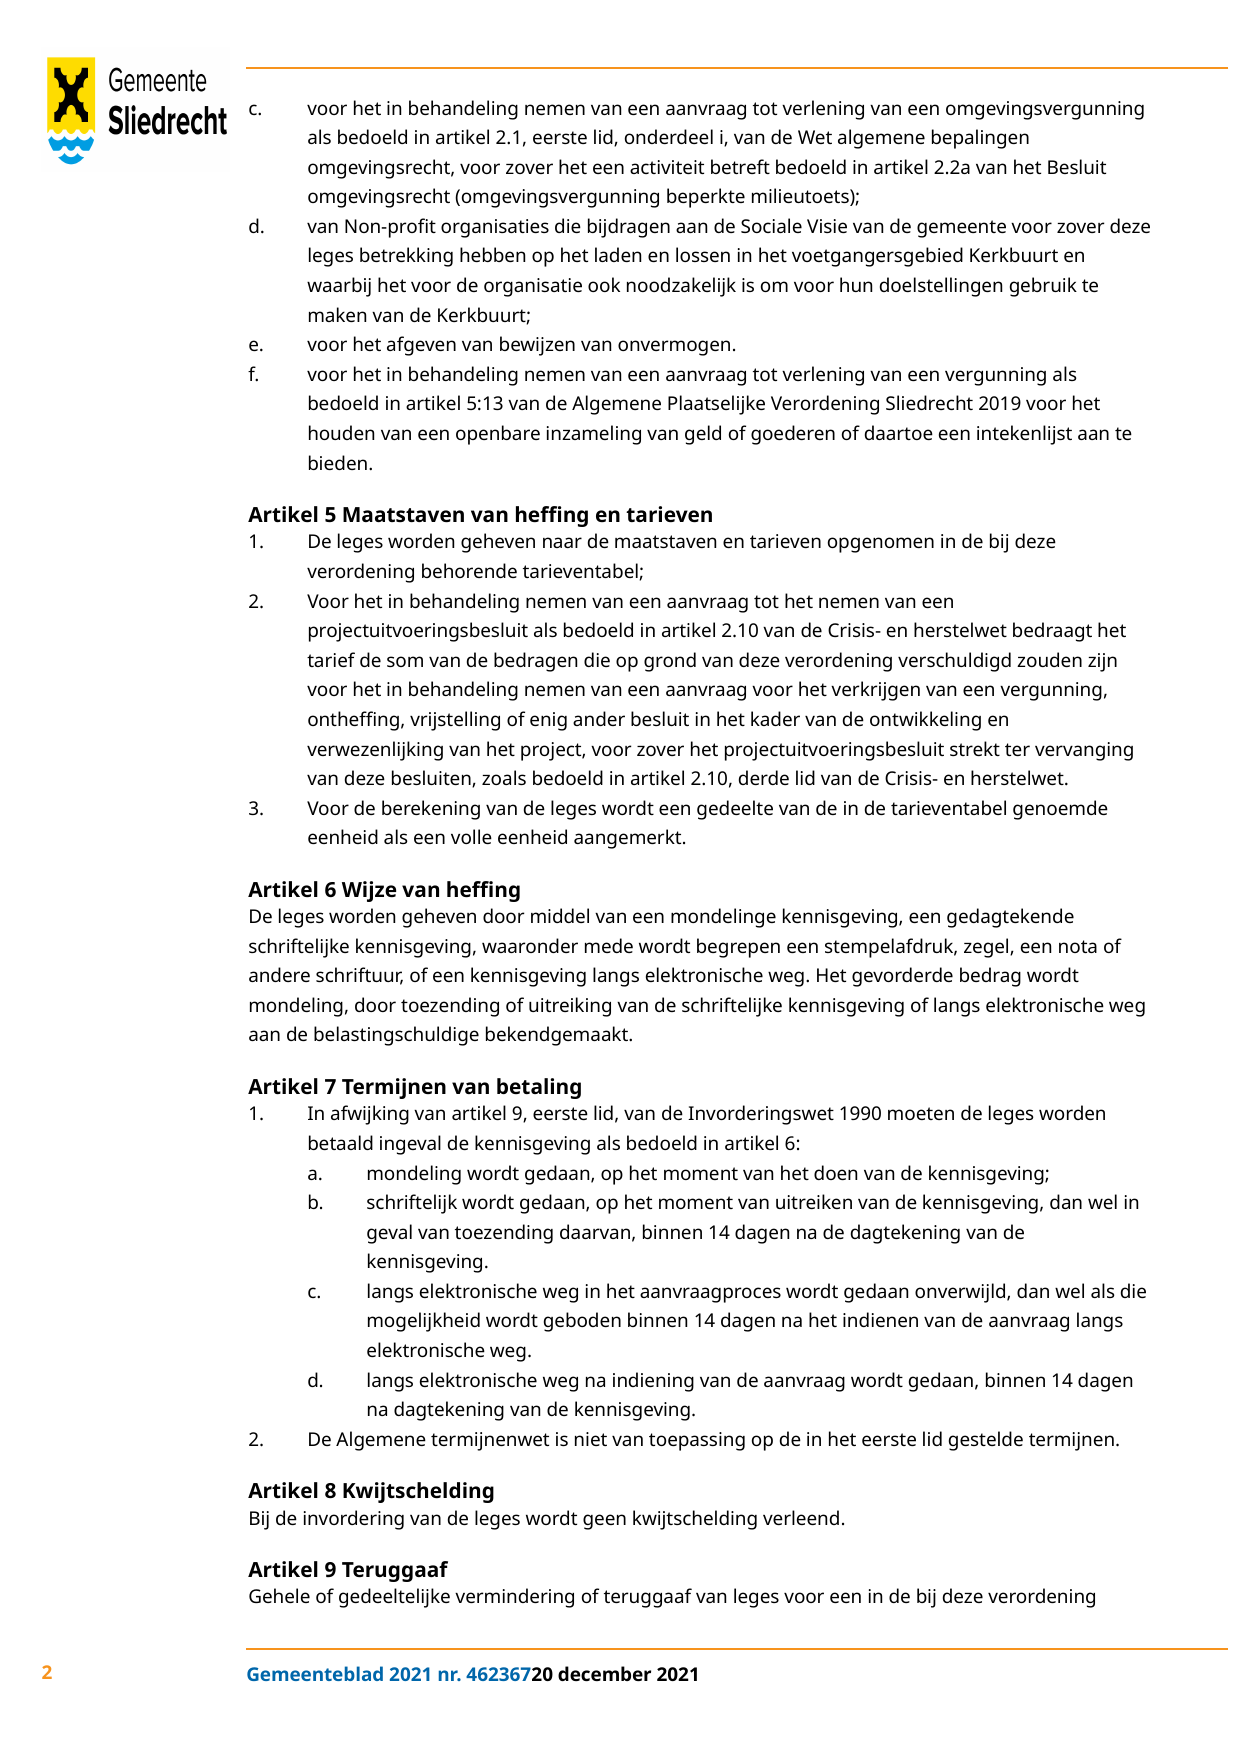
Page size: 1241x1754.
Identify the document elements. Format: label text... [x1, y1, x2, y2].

list In afwijking van artikel 9, eerste lid, van de Invorderingswet 1990 moeten de leges worden betaald ingeval de kennisgeving als bedoeld in artikel 6: [248, 1101, 1152, 1156]
list mondeling wordt gedaan, op het moment van het doen van de kennisgeving; [307, 1160, 1152, 1185]
text Artikel 5 Maatstaven van heffing en tarieven [248, 500, 1152, 529]
list langs elektronische weg na indiening van de aanvraag wordt gedaan, binnen 14 dagen na dagtekening van de kennisgeving. [307, 1367, 1152, 1422]
list Voor het in behandeling nemen van een aanvraag tot het nemen van een projectuitvoeringsbesluit als bedoeld in artikel 2.10 van de Crisis- en herstelwet bedraagt het tarief de som van de bedragen die op grond van deze verordening verschuldigd zouden zijn voor het in behandeling nemen van een aanvraag voor het verkrijgen van een vergunning, ontheffing, vrijstelling of enig ander besluit in het kader van de ontwikkeling en verwezenlijking van het project, voor zover het projectuitvoeringsbesluit strekt ter vervanging van deze besluiten, zoals bedoeld in artikel 2.10, derde lid van de Crisis- en herstelwet. [248, 588, 1152, 791]
text Gehele of gedeeltelijke vermindering of teruggaaf van leges voor een in de bij deze verordening [248, 1584, 1152, 1609]
text Bij de invordering van de leges wordt geen kwijtschelding verleend. [248, 1505, 1152, 1531]
text Artikel 6 Wijze van heffing [248, 875, 1152, 903]
list Voor de berekening van de leges wordt een gedeelte van de in de tarieventabel genoemde eenheid als een volle eenheid aangemerkt. [248, 795, 1152, 850]
text Artikel 8 Kwijtschelding [248, 1476, 1152, 1505]
list voor het afgeven van bewijzen van onvermogen. [248, 331, 1152, 357]
picture [41, 47, 231, 172]
list De leges worden geheven naar de maatstaven en tarieven opgenomen in de bij deze verordening behorende tarieventabel; [248, 529, 1152, 584]
text Artikel 7 Termijnen van betaling [248, 1072, 1152, 1101]
text De leges worden geheven door middel van een mondelinge kennisgeving, een gedagtekende schriftelijke kennisgeving, waaronder mede wordt begrepen een stempelafdruk, zegel, een nota of andere schriftuur, of een kennisgeving langs elektronische weg. Het gevorderde bedrag wordt mondeling, door toezending of uitreiking van de schriftelijke kennisgeving of langs elektronische weg aan de belastingschuldige bekendgemaakt. [248, 903, 1152, 1047]
list langs elektronische weg in het aanvraagproces wordt gedaan onverwijld, dan wel als die mogelijkheid wordt geboden binnen 14 dagen na het indienen van de aanvraag langs elektronische weg. [307, 1278, 1152, 1363]
list voor het in behandeling nemen van een aanvraag tot verlening van een omgevingsvergunning als bedoeld in artikel 2.1, eerste lid, onderdeel i, van de Wet algemene bepalingen omgevingsrecht, voor zover het een activiteit betreft bedoeld in artikel 2.2a van het Besluit omgevingsrecht (omgevingsvergunning beperkte milieutoets); [248, 95, 1152, 209]
list De Algemene termijnenwet is niet van toepassing op de in het eerste lid gestelde termijnen. [248, 1426, 1152, 1452]
list schriftelijk wordt gedaan, op het moment van uitreiken van de kennisgeving, dan wel in geval van toezending daarvan, binnen 14 dagen na de dagtekening van de kennisgeving. [307, 1189, 1152, 1274]
text Artikel 9 Teruggaaf [248, 1555, 1152, 1584]
list voor het in behandeling nemen van een aanvraag tot verlening van een vergunning als bedoeld in artikel 5:13 van de Algemene Plaatselijke Verordening Sliedrecht 2019 voor het houden van een openbare inzameling van geld of goederen of daartoe een intekenlijst aan te bieden. [248, 361, 1152, 476]
list van Non-profit organisaties die bijdragen aan de Sociale Visie van de gemeente voor zover deze leges betrekking hebben op het laden en lossen in het voetgangersgebied Kerkbuurt en waarbij het voor de organisatie ook noodzakelijk is om voor hun doelstellingen gebruik te maken van de Kerkbuurt; [248, 213, 1152, 328]
